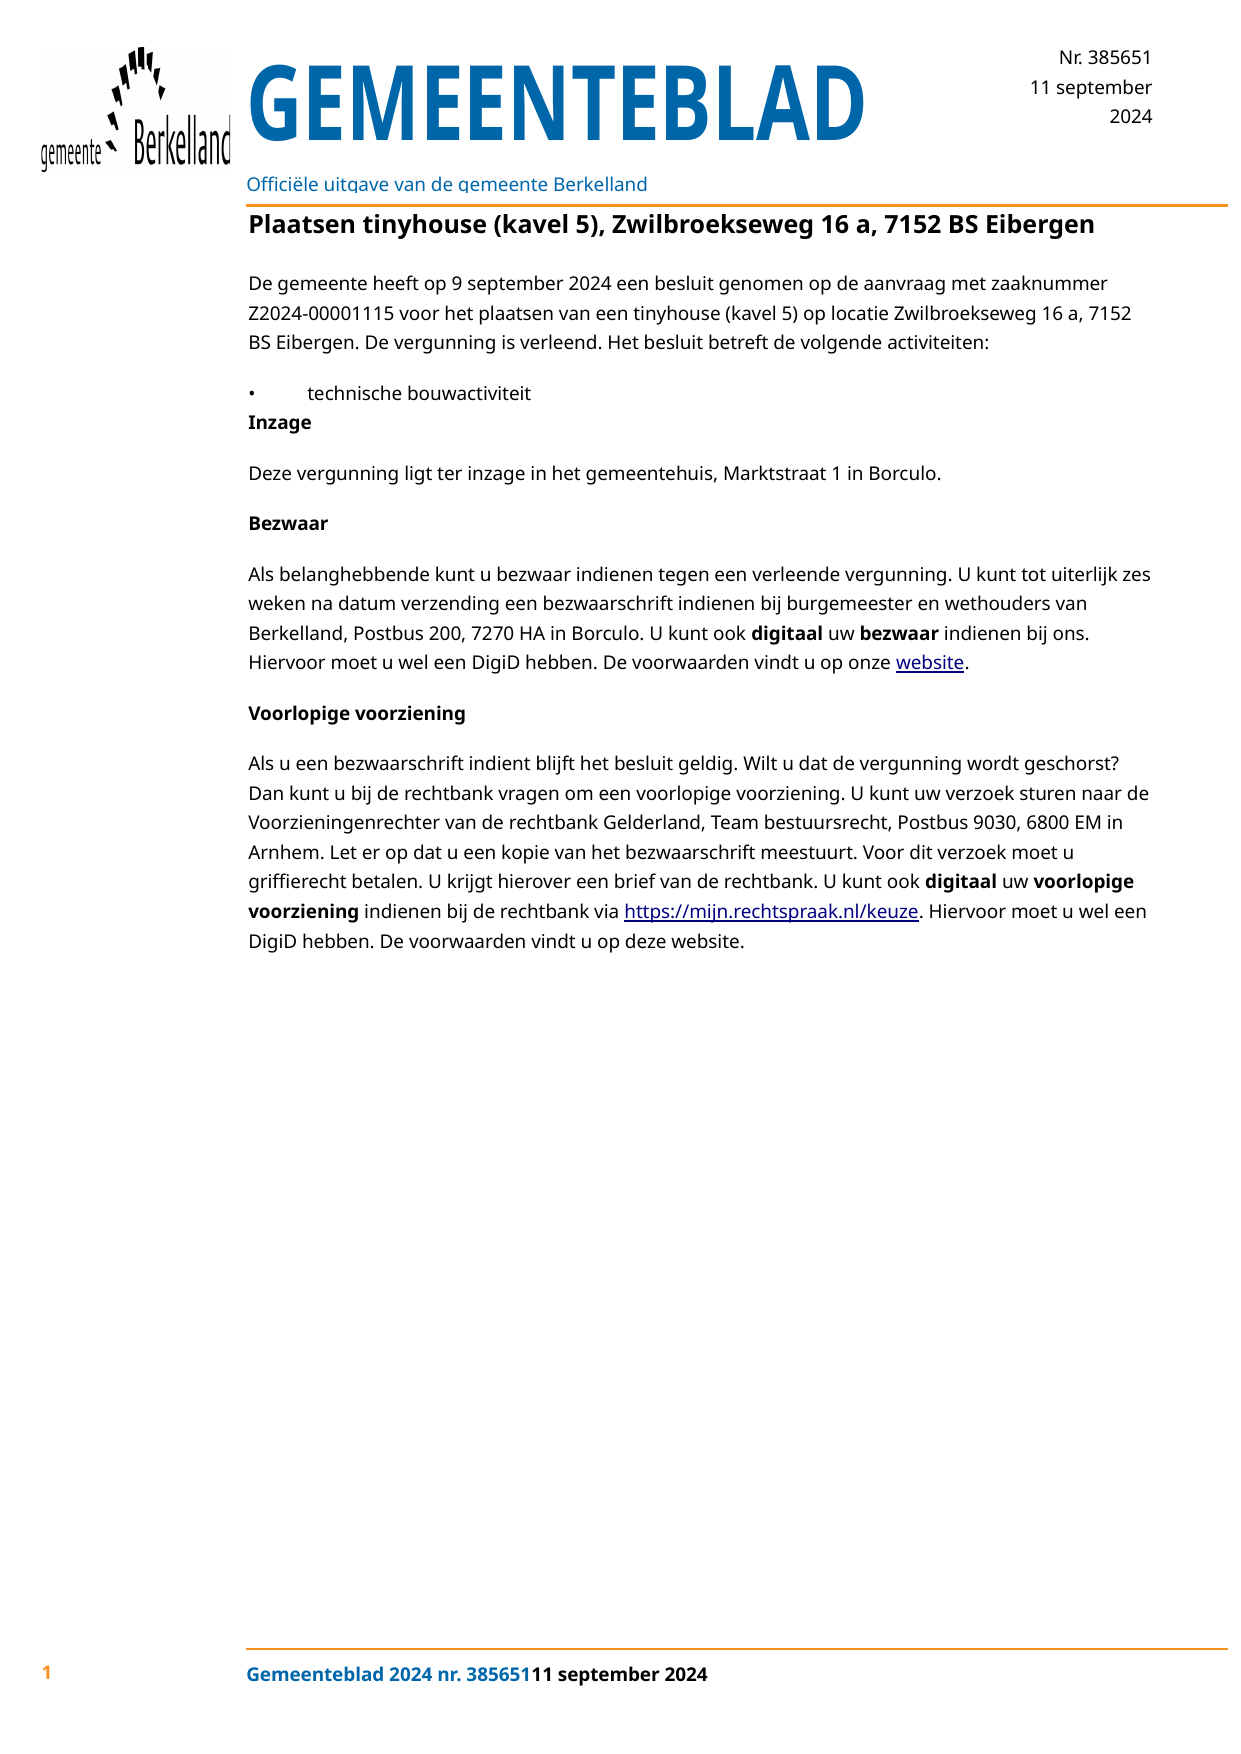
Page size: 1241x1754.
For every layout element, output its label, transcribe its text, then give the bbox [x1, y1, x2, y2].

text Deze vergunning ligt ter inzage in het gemeentehuis, Marktstraat 1 in Borculo. [248, 460, 1152, 486]
text Inzage [248, 409, 1152, 435]
text Plaatsen tinyhouse (kavel 5), Zwilbroekseweg 16 a, 7152 BS Eibergen [248, 207, 1152, 241]
text De gemeente heeft op 9 september 2024 een besluit genomen op de aanvraag met zaaknummer Z2024-00001115 voor het plaatsen van een tinyhouse (kavel 5) op locatie Zwilbroekseweg 16 a, 7152 BS Eibergen. De vergunning is verleend. Het besluit betreft de volgende activiteiten: [248, 270, 1152, 355]
text Als u een bezwaarschrift indient blijft het besluit geldig. Wilt u dat de vergunning wordt geschorst? Dan kunt u bij de rechtbank vragen om een voorlopige voorziening. U kunt uw verzoek sturen naar de Voorzieningenrechter van de rechtbank Gelderland, Team bestuursrecht, Postbus 9030, 6800 EM in Arnhem. Let er op dat u een kopie van het bezwaarschrift meestuurt. Voor dit verzoek moet u griffierecht betalen. U krijgt hierover een brief van de rechtbank. U kunt ook digitaal uw voorlopige voorziening indienen bij de rechtbank via https://mijn.rechtspraak.nl/keuze. Hiervoor moet u wel een DigiD hebben. De voorwaarden vindt u op deze website. [248, 750, 1152, 953]
text Als belanghebbende kunt u bezwaar indienen tegen een verleende vergunning. U kunt tot uiterlijk zes weken na datum verzending een bezwaarschrift indienen bij burgemeester en wethouders van Berkelland, Postbus 200, 7270 HA in Borculo. U kunt ook digitaal uw bezwaar indienen bij ons. Hiervoor moet u wel een DigiD hebben. De voorwaarden vindt u op onze website. [248, 561, 1152, 675]
text Bezwaar [248, 510, 1152, 536]
text Voorlopige voorziening [248, 700, 1152, 726]
list technische bouwactiviteit [248, 380, 1152, 406]
picture [41, 47, 231, 172]
